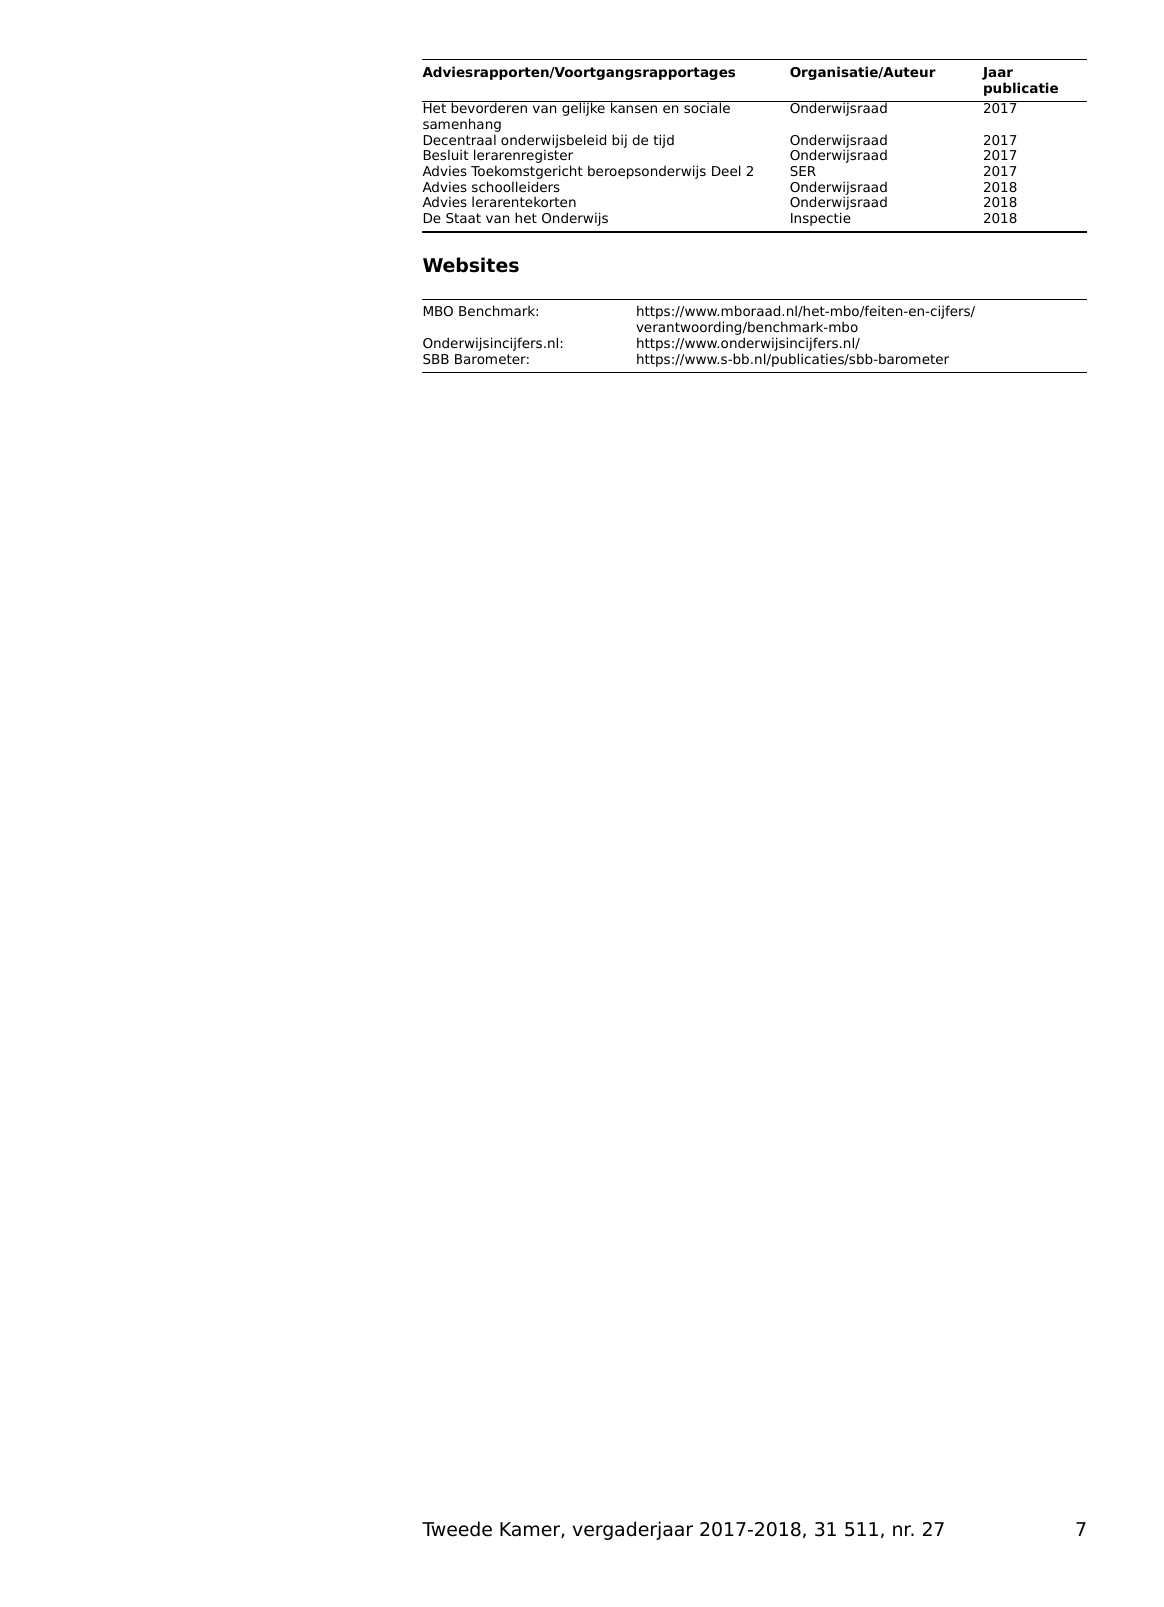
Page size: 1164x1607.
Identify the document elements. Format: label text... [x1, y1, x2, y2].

table_cell https://www.onderwijsincijfers.nl/ [630, 336, 1087, 351]
table_cell 2017 [977, 164, 1087, 179]
table_cell 2017 [977, 102, 1087, 132]
table_header https://www.mboraad.nl/het-mbo/feiten-en-cijfers/verantwoording/benchmark-mbo [630, 300, 1087, 336]
table_cell 2018 [977, 195, 1087, 211]
table_cell 2017 [977, 148, 1087, 164]
table_cell Het bevorderen van gelijke kansen en sociale samenhang [422, 102, 783, 132]
table_cell Advies schoolleiders [422, 180, 783, 195]
table_cell Besluit lerarenregister [422, 148, 783, 164]
table_cell Onderwijsraad [784, 148, 977, 164]
table_header MBO Benchmark: [422, 300, 630, 336]
subtitle Websites [422, 255, 1087, 277]
table_cell 2018 [977, 211, 1087, 231]
table_cell 2017 [977, 133, 1087, 148]
table_cell Decentraal onderwijsbeleid bij de tijd [422, 133, 783, 148]
table_cell Onderwijsraad [784, 195, 977, 211]
table_cell Inspectie [784, 211, 977, 231]
table_cell Onderwijsincijfers.nl: [422, 336, 630, 351]
table_cell SBB Barometer: [422, 351, 630, 372]
table_header Jaar publicatie [977, 60, 1087, 101]
table_cell SER [784, 164, 977, 179]
table_cell Advies Toekomstgericht beroepsonderwijs Deel 2 [422, 164, 783, 179]
table_cell https://www.s-bb.nl/publicaties/sbb-barometer [630, 351, 1087, 372]
table_cell Onderwijsraad [784, 133, 977, 148]
table_header Organisatie/Auteur [784, 60, 977, 101]
table_cell Onderwijsraad [784, 180, 977, 195]
table_cell Advies lerarentekorten [422, 195, 783, 211]
table_cell 2018 [977, 180, 1087, 195]
table_cell Onderwijsraad [784, 102, 977, 132]
table_cell De Staat van het Onderwijs [422, 211, 783, 231]
table_header Adviesrapporten/Voortgangsrapportages [422, 60, 783, 101]
